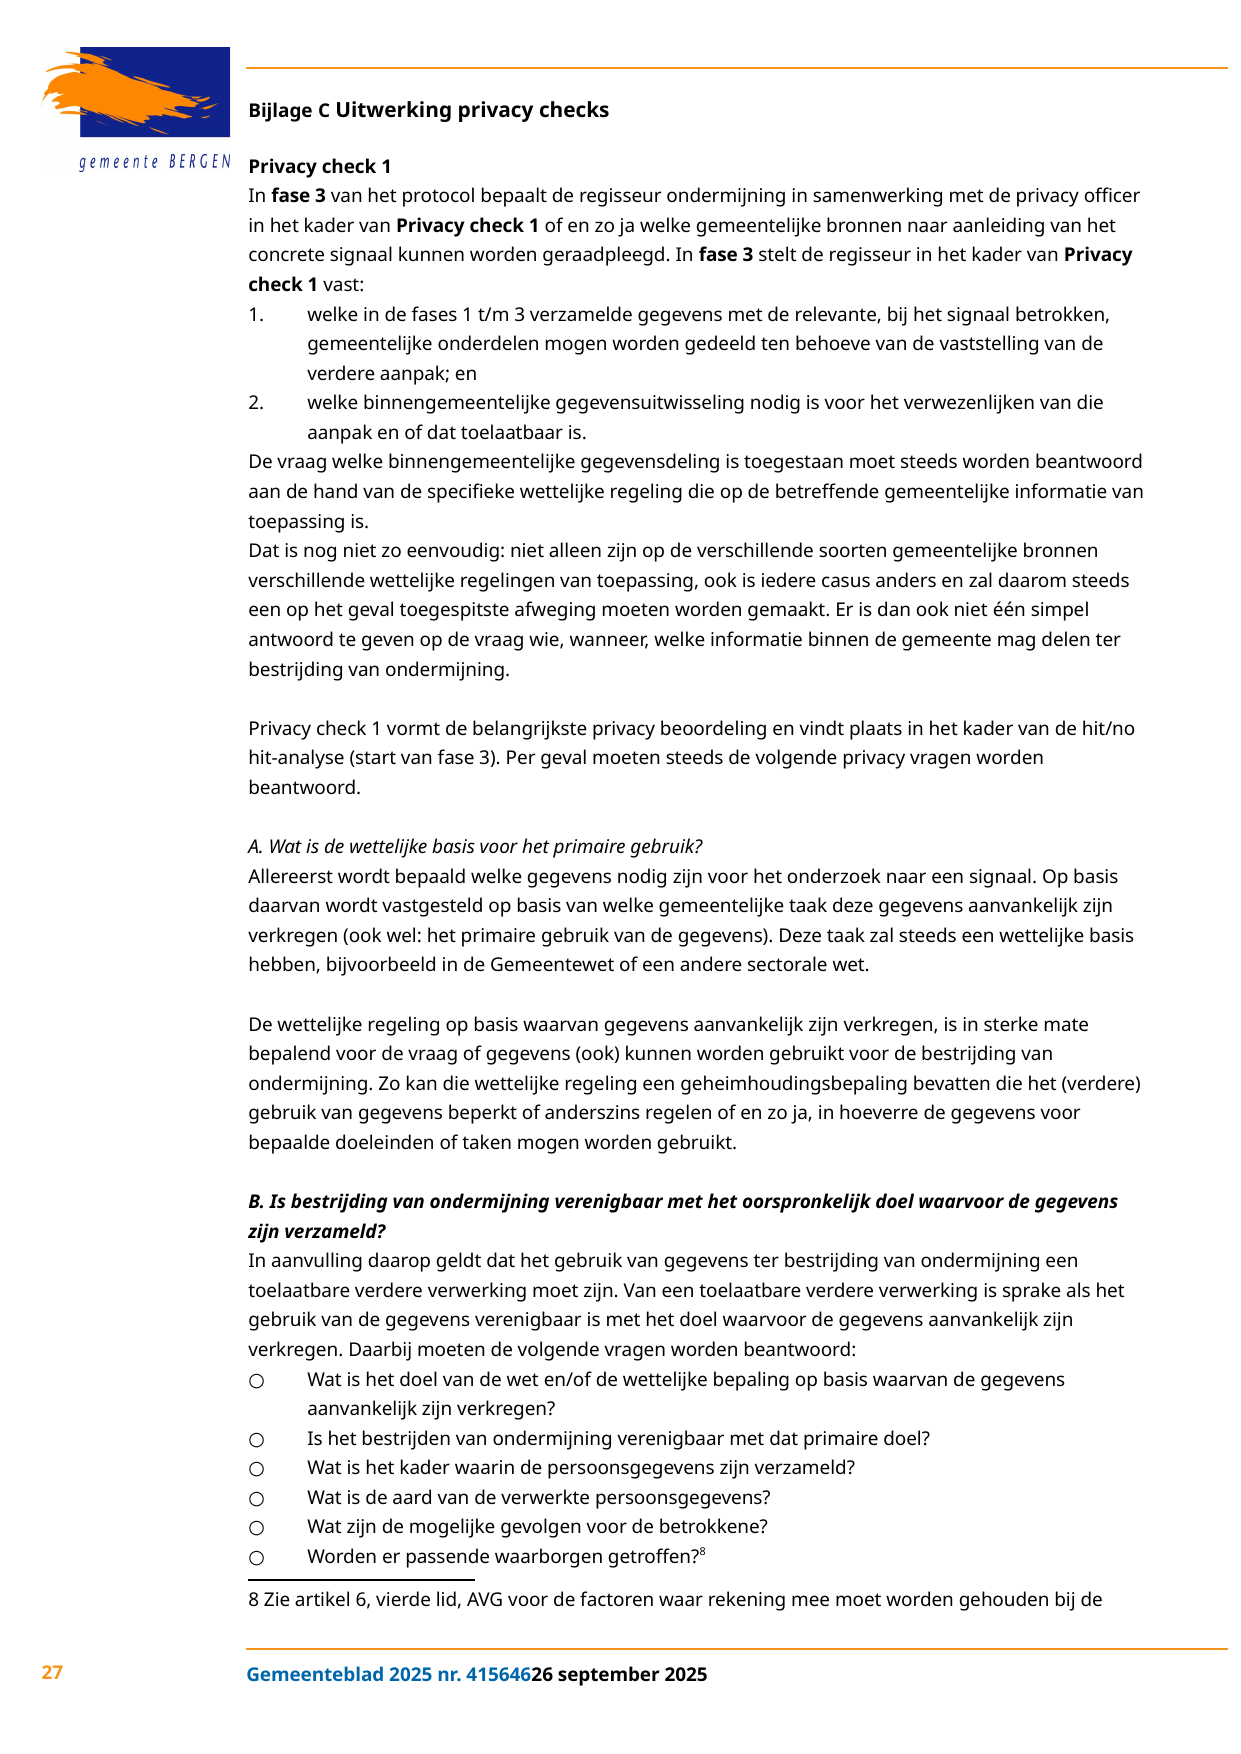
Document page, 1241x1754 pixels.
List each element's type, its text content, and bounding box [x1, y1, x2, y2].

text De wettelijke regeling op basis waarvan gegevens aanvankelijk zijn verkregen, is in sterke mate bepalend voor de vraag of gegevens (ook) kunnen worden gebruikt voor de bestrijding van ondermijning. Zo kan die wettelijke regeling een geheimhoudingsbepaling bevatten die het (verdere) gebruik van gegevens beperkt of anderszins regelen of en zo ja, in hoeverre de gegevens voor bepaalde doeleinden of taken mogen worden gebruikt. [248, 1011, 1152, 1155]
list Zie artikel 6, vierde lid, AVG voor de factoren waar rekening mee moet worden gehouden bij de [248, 1586, 1152, 1612]
list Wat zijn de mogelijke gevolgen voor de betrokkene? [248, 1514, 1152, 1539]
text Privacy check 1 [248, 153, 1152, 179]
text Allereerst wordt bepaald welke gegevens nodig zijn voor het onderzoek naar een signaal. Op basis daarvan wordt vastgesteld op basis van welke gemeentelijke taak deze gegevens aanvankelijk zijn verkregen (ook wel: het primaire gebruik van de gegevens). Deze taak zal steeds een wettelijke basis hebben, bijvoorbeeld in de Gemeentewet of een andere sectorale wet. [248, 863, 1152, 977]
text B. Is bestrijding van ondermijning verenigbaar met het oorspronkelijk doel waarvoor de gegevens zijn verzameld? [248, 1188, 1152, 1244]
text Bijlage C Uitwerking privacy checks [248, 95, 1152, 123]
list welke binnengemeentelijke gegevensuitwisseling nodig is voor het verwezenlijken van die aanpak en of dat toelaatbaar is. [248, 389, 1152, 445]
list Wat is het doel van de wet en/of de wettelijke bepaling op basis waarvan de gegevens aanvankelijk zijn verkregen? [248, 1366, 1152, 1421]
list welke in de fases 1 t/m 3 verzamelde gegevens met de relevante, bij het signaal betrokken, gemeentelijke onderdelen mogen worden gedeeld ten behoeve van de vaststelling van de verdere aanpak; en [248, 301, 1152, 386]
list Wat is het kader waarin de persoonsgegevens zijn verzameld? [248, 1454, 1152, 1480]
list Is het bestrijden van ondermijning verenigbaar met dat primaire doel? [248, 1425, 1152, 1451]
text In fase 3 van het protocol bepaalt de regisseur ondermijning in samenwerking met de privacy officer in het kader van Privacy check 1 of en zo ja welke gemeentelijke bronnen naar aanleiding van het concrete signaal kunnen worden geraadpleegd. In fase 3 stelt de regisseur in het kader van Privacy check 1 vast: [248, 182, 1152, 297]
text Dat is nog niet zo eenvoudig: niet alleen zijn op de verschillende soorten gemeentelijke bronnen verschillende wettelijke regelingen van toepassing, ook is iedere casus anders en zal daarom steeds een op het geval toegespitste afweging moeten worden gemaakt. Er is dan ook niet één simpel antwoord te geven op de vraag wie, wanneer, welke informatie binnen de gemeente mag delen ter bestrijding van ondermijning. [248, 537, 1152, 682]
text In aanvulling daarop geldt dat het gebruik van gegevens ter bestrijding van ondermijning een toelaatbare verdere verwerking moet zijn. Van een toelaatbare verdere verwerking is sprake als het gebruik van de gegevens verenigbaar is met het doel waarvoor de gegevens aanvankelijk zijn verkregen. Daarbij moeten de volgende vragen worden beantwoord: [248, 1247, 1152, 1362]
text Privacy check 1 vormt de belangrijkste privacy beoordeling en vindt plaats in het kader van de hit/no hit-analyse (start van fase 3). Per geval moeten steeds de volgende privacy vragen worden beantwoord. [248, 715, 1152, 800]
list Wat is de aard van de verwerkte persoonsgegevens? [248, 1484, 1152, 1510]
list Worden er passende waarborgen getroffen? [248, 1543, 1152, 1569]
text A. Wat is de wettelijke basis voor het primaire gebruik? [248, 833, 1152, 859]
text De vraag welke binnengemeentelijke gegevensdeling is toegestaan moet steeds worden beantwoord aan de hand van de specifieke wettelijke regeling die op de betreffende gemeentelijke informatie van toepassing is. [248, 449, 1152, 534]
picture [41, 47, 231, 172]
